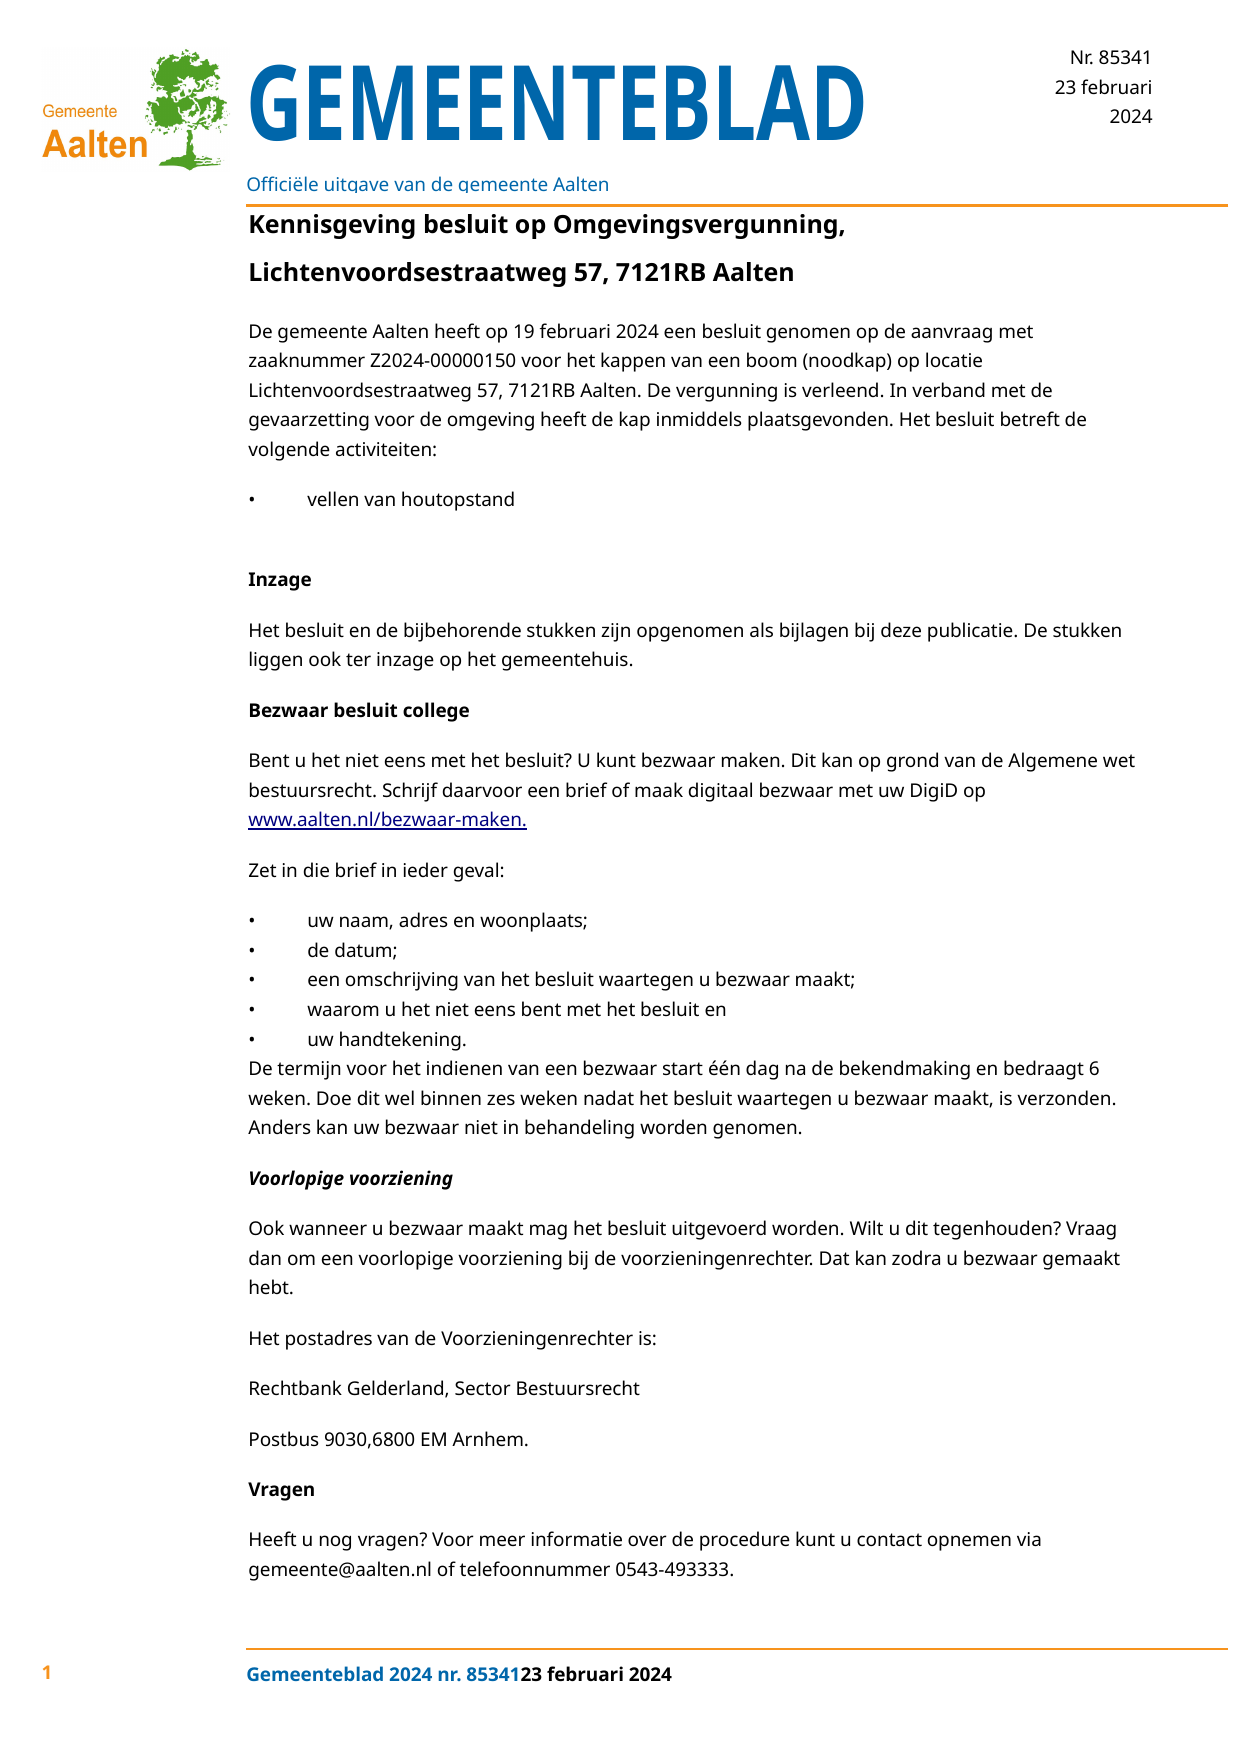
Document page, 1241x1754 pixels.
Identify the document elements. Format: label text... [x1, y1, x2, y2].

list een omschrijving van het besluit waartegen u bezwaar maakt; [248, 967, 1152, 992]
text De gemeente Aalten heeft op 19 februari 2024 een besluit genomen op de aanvraag met zaaknummer Z2024-00000150 voor het kappen van een boom (noodkap) op locatie Lichtenvoordsestraatweg 57, 7121RB Aalten. De vergunning is verleend. In verband met de gevaarzetting voor de omgeving heeft de kap inmiddels plaatsgevonden. Het besluit betreft de volgende activiteiten: [248, 318, 1152, 462]
picture [41, 47, 231, 172]
text Postbus 9030,6800 EM Arnhem. [248, 1426, 1152, 1452]
text Vragen [248, 1476, 1152, 1502]
text Kennisgeving besluit op Omgevingsvergunning, Lichtenvoordsestraatweg 57, 7121RB Aalten [248, 207, 1152, 288]
text Bent u het niet eens met het besluit? U kunt bezwaar maken. Dit kan op grond van de Algemene wet bestuursrecht. Schrijf daarvoor een brief of maak digitaal bezwaar met uw DigiD op www.aalten.nl/bezwaar-maken. [248, 747, 1152, 832]
text Inzage [248, 567, 1152, 592]
list waarom u het niet eens bent met het besluit en [248, 996, 1152, 1022]
list uw handtekening. [248, 1026, 1152, 1052]
text Voorlopige voorziening [248, 1165, 1152, 1191]
text Het besluit en de bijbehorende stukken zijn opgenomen als bijlagen bij deze publicatie. De stukken liggen ook ter inzage op het gemeentehuis. [248, 617, 1152, 672]
text Zet in die brief in ieder geval: [248, 857, 1152, 883]
text De termijn voor het indienen van een bezwaar start één dag na de bekendmaking en bedraagt 6 weken. Doe dit wel binnen zes weken nadat het besluit waartegen u bezwaar maakt, is verzonden. Anders kan uw bezwaar niet in behandeling worden genomen. [248, 1055, 1152, 1140]
text Het postadres van de Voorzieningenrechter is: [248, 1325, 1152, 1351]
text Heeft u nog vragen? Voor meer informatie over de procedure kunt u contact opnemen via gemeente@aalten.nl of telefoonnummer 0543-493333. [248, 1527, 1152, 1582]
text Rechtbank Gelderland, Sector Bestuursrecht [248, 1375, 1152, 1401]
list vellen van houtopstand [248, 487, 1152, 512]
list uw naam, adres en woonplaats; [248, 907, 1152, 933]
list de datum; [248, 937, 1152, 963]
text Bezwaar besluit college [248, 697, 1152, 723]
text Ook wanneer u bezwaar maakt mag het besluit uitgevoerd worden. Wilt u dit tegenhouden? Vraag dan om een voorlopige voorziening bij de voorzieningenrechter. Dat kan zodra u bezwaar gemaakt hebt. [248, 1215, 1152, 1300]
